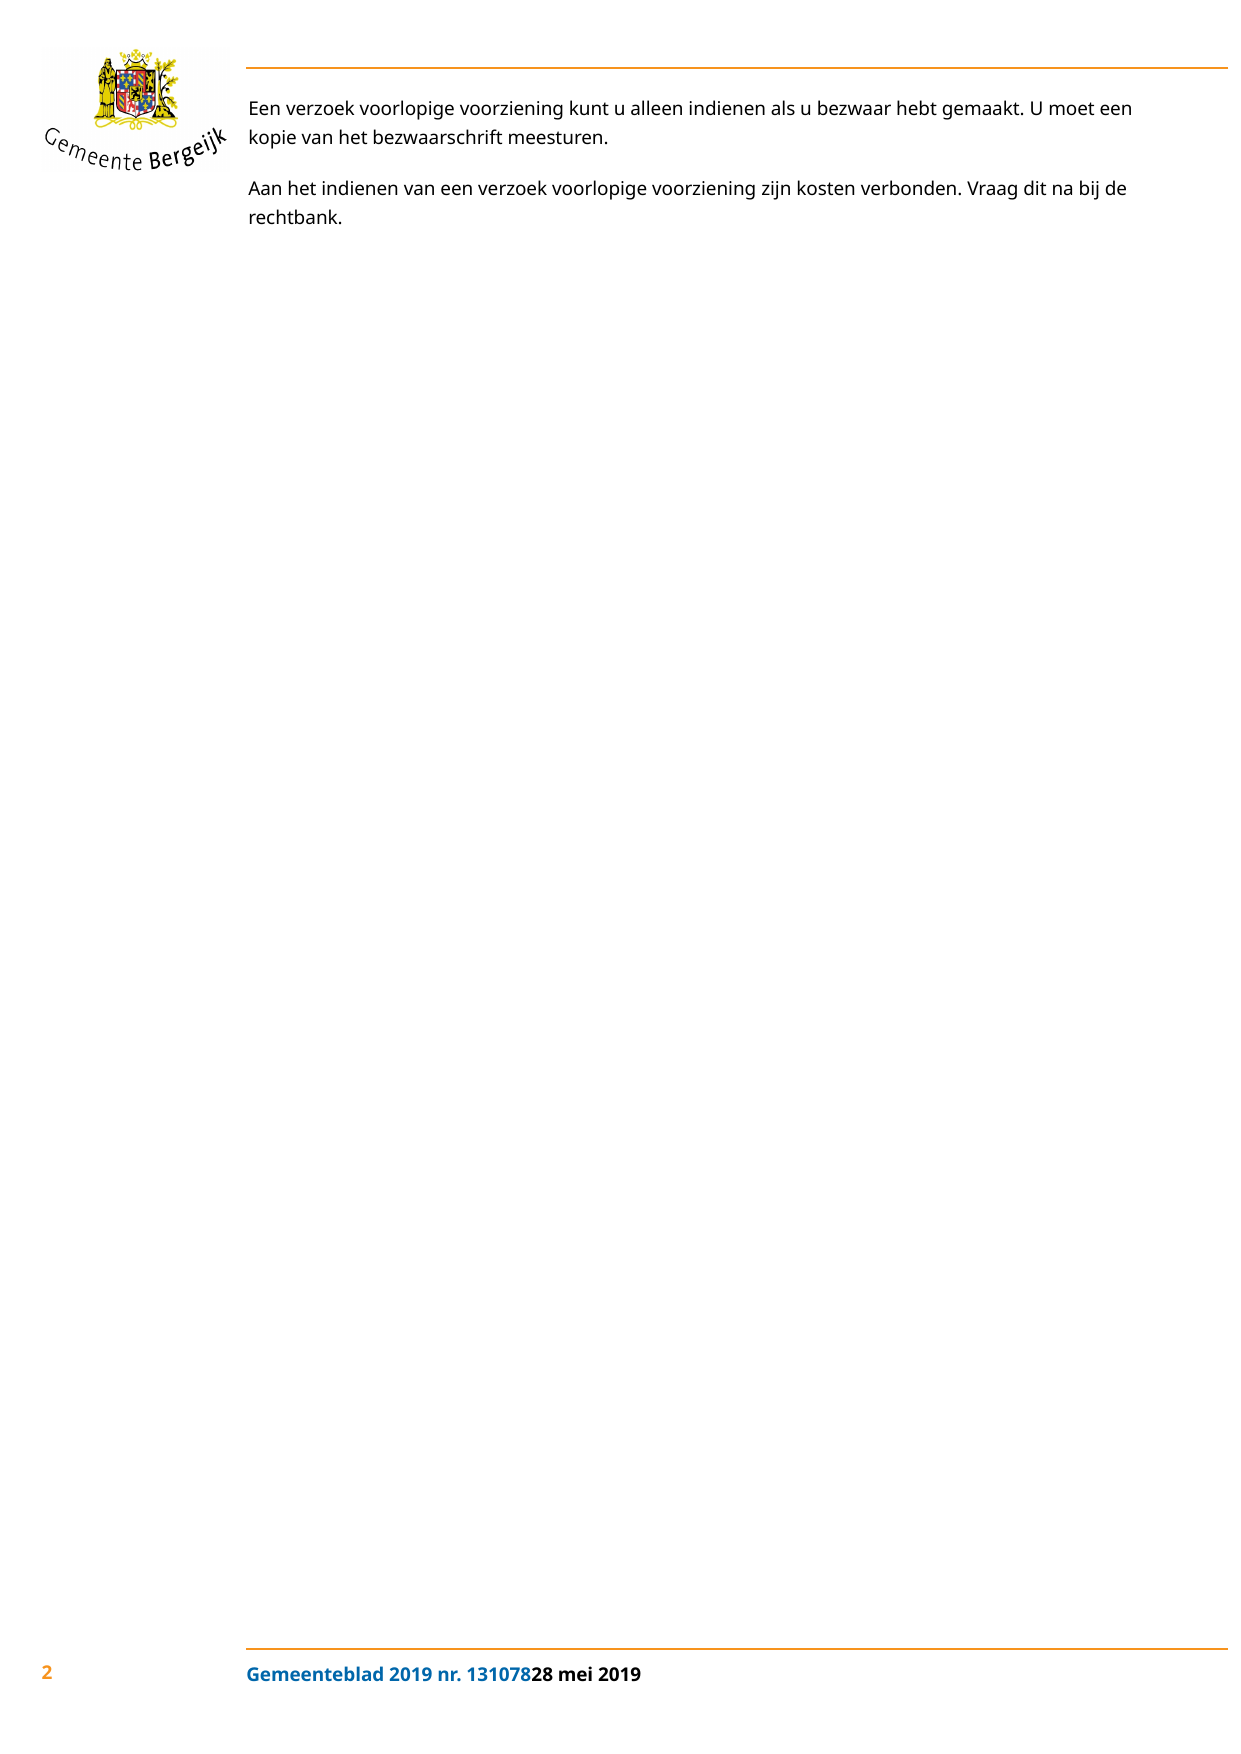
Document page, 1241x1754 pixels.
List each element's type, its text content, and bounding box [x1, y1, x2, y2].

text Een verzoek voorlopige voorziening kunt u alleen indienen als u bezwaar hebt gemaakt. U moet een kopie van het bezwaarschrift meesturen. [248, 95, 1152, 150]
text Aan het indienen van een verzoek voorlopige voorziening zijn kosten verbonden. Vraag dit na bij de rechtbank. [248, 175, 1152, 230]
picture [41, 47, 231, 172]
